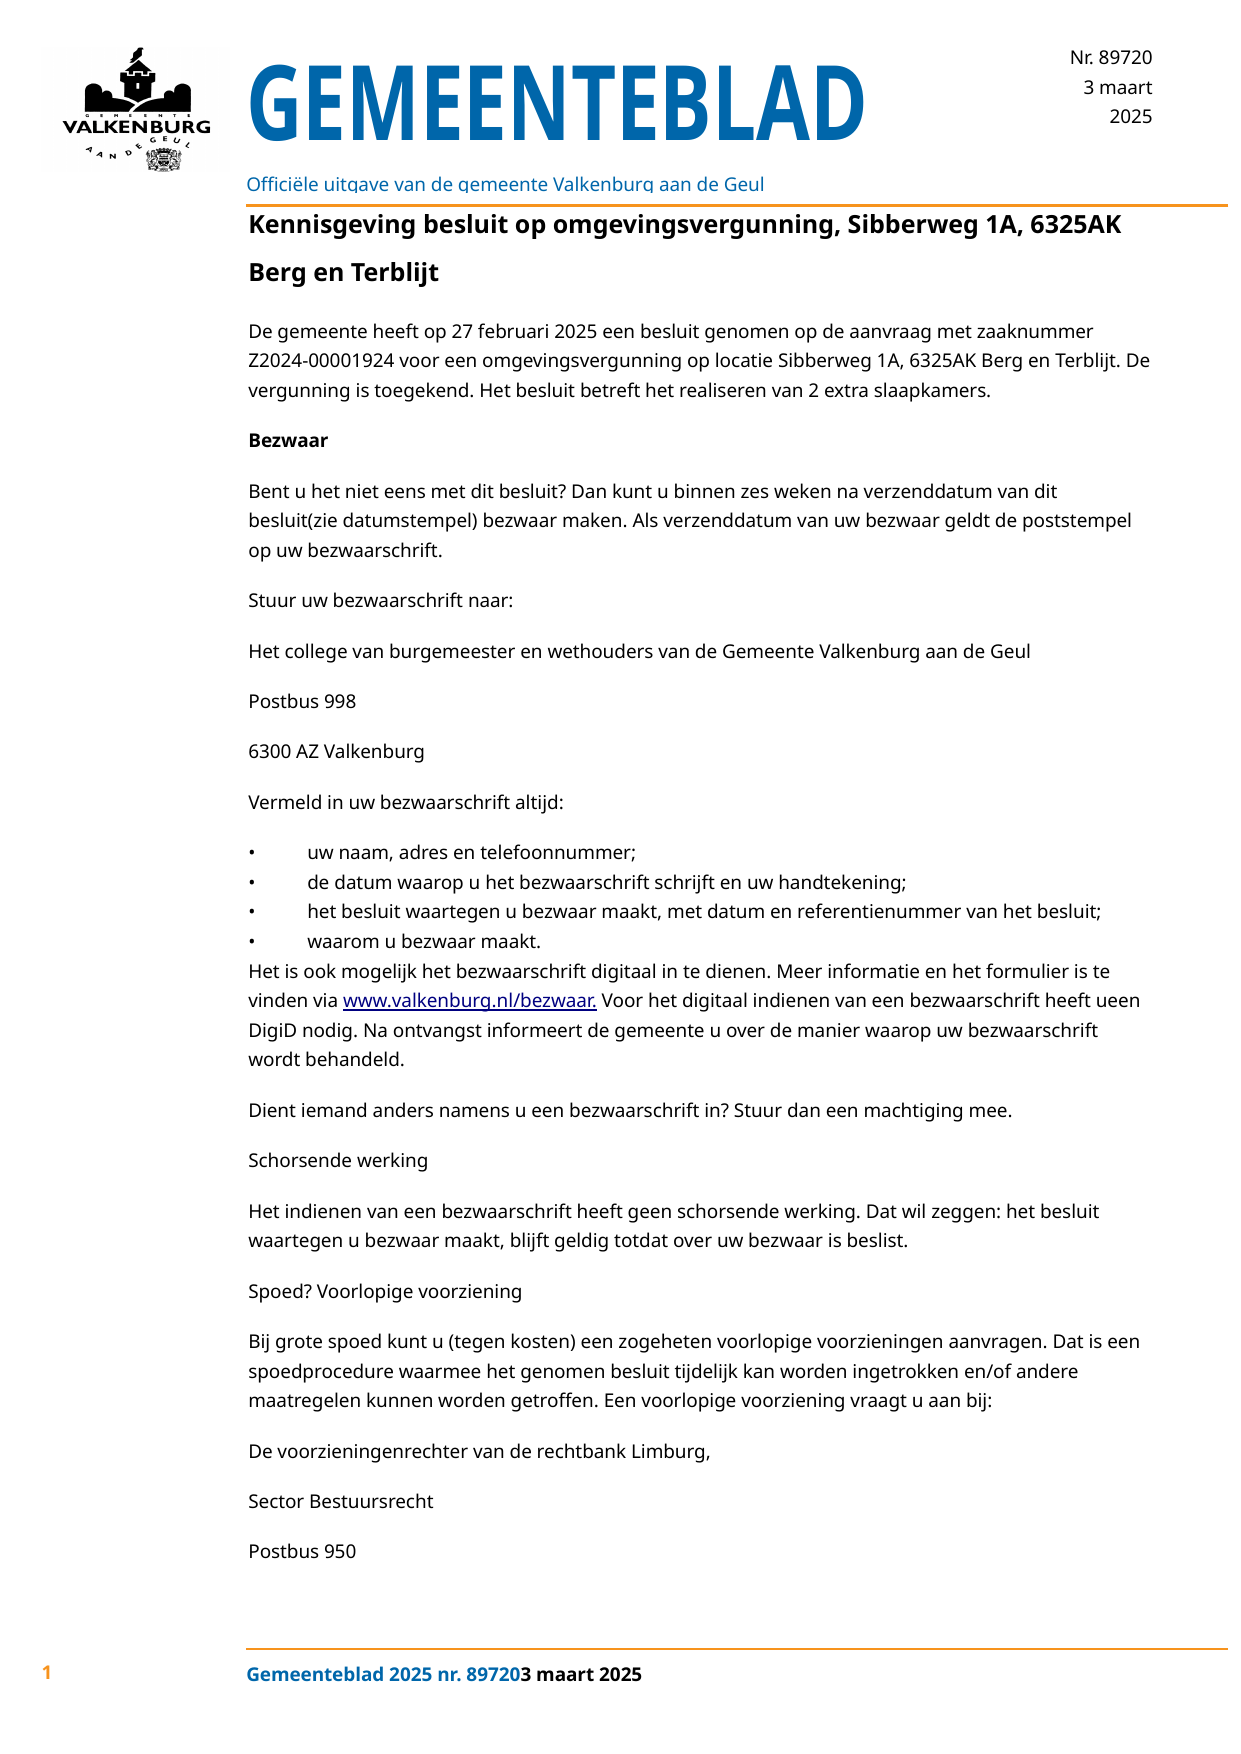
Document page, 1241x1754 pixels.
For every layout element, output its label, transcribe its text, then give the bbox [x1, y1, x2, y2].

text Schorsende werking [248, 1147, 1152, 1173]
text Bij grote spoed kunt u (tegen kosten) een zogeheten voorlopige voorzieningen aanvragen. Dat is een spoedprocedure waarmee het genomen besluit tijdelijk kan worden ingetrokken en/of andere maatregelen kunnen worden getroffen. Een voorlopige voorziening vraagt u aan bij: [248, 1328, 1152, 1413]
text Sector Bestuursrecht [248, 1488, 1152, 1514]
text 6300 AZ Valkenburg [248, 739, 1152, 764]
picture [41, 47, 231, 172]
text De voorzieningenrechter van de rechtbank Limburg, [248, 1438, 1152, 1464]
text Bent u het niet eens met dit besluit? Dan kunt u binnen zes weken na verzenddatum van dit besluit(zie datumstempel) bezwaar maken. Als verzenddatum van uw bezwaar geldt de poststempel op uw bezwaarschrift. [248, 478, 1152, 563]
list waarom u bezwaar maakt. [248, 928, 1152, 954]
list de datum waarop u het bezwaarschrift schrijft en uw handtekening; [248, 869, 1152, 895]
text Stuur uw bezwaarschrift naar: [248, 587, 1152, 613]
text Postbus 950 [248, 1539, 1152, 1564]
text Dient iemand anders namens u een bezwaarschrift in? Stuur dan een machtiging mee. [248, 1097, 1152, 1123]
text Vermeld in uw bezwaarschrift altijd: [248, 789, 1152, 815]
text Bezwaar [248, 427, 1152, 453]
list uw naam, adres en telefoonnummer; [248, 839, 1152, 865]
text Het indienen van een bezwaarschrift heeft geen schorsende werking. Dat wil zeggen: het besluit waartegen u bezwaar maakt, blijft geldig totdat over uw bezwaar is beslist. [248, 1198, 1152, 1253]
list het besluit waartegen u bezwaar maakt, met datum en referentienummer van het besluit; [248, 899, 1152, 924]
text Postbus 998 [248, 688, 1152, 714]
text Kennisgeving besluit op omgevingsvergunning, Sibberweg 1A, 6325AK Berg en Terblijt [248, 207, 1152, 288]
text Het college van burgemeester en wethouders van de Gemeente Valkenburg aan de Geul [248, 638, 1152, 664]
text De gemeente heeft op 27 februari 2025 een besluit genomen op de aanvraag met zaaknummer Z2024-00001924 voor een omgevingsvergunning op locatie Sibberweg 1A, 6325AK Berg en Terblijt. De vergunning is toegekend. Het besluit betreft het realiseren van 2 extra slaapkamers. [248, 318, 1152, 403]
text Spoed? Voorlopige voorziening [248, 1278, 1152, 1304]
text Het is ook mogelijk het bezwaarschrift digitaal in te dienen. Meer informatie en het formulier is te vinden via www.valkenburg.nl/bezwaar. Voor het digitaal indienen van een bezwaarschrift heeft ueen DigiD nodig. Na ontvangst informeert de gemeente u over de manier waarop uw bezwaarschrift wordt behandeld. [248, 958, 1152, 1072]
